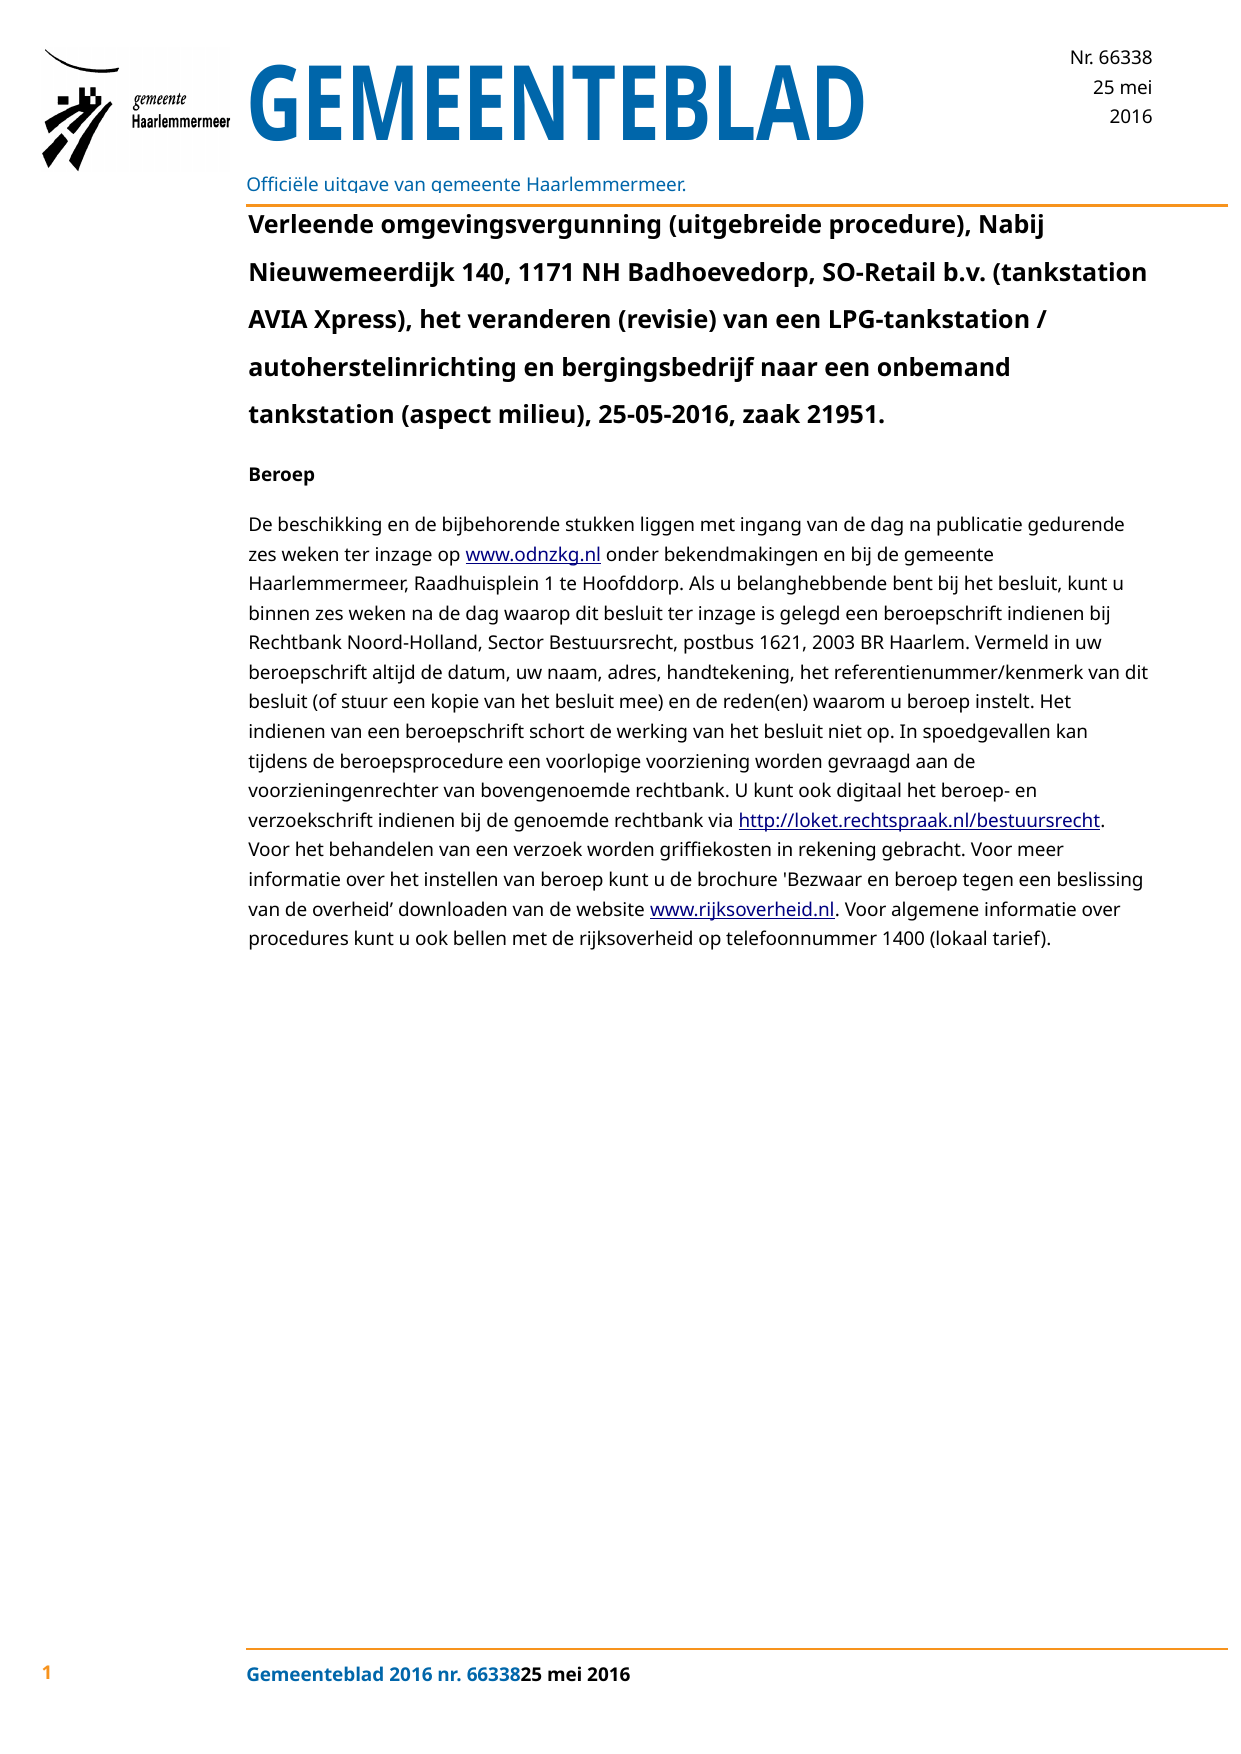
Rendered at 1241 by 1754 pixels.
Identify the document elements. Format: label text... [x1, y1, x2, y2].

picture [41, 47, 231, 172]
text Verleende omgevingsvergunning (uitgebreide procedure), Nabij Nieuwemeerdijk 140, 1171 NH Badhoevedorp, SO-Retail b.v. (tankstation AVIA Xpress), het veranderen (revisie) van een LPG-tankstation / autoherstelinrichting en bergingsbedrijf naar een onbemand tankstation (aspect milieu), 25-05-2016, zaak 21951. [248, 207, 1152, 431]
text De beschikking en de bijbehorende stukken liggen met ingang van de dag na publicatie gedurende zes weken ter inzage op www.odnzkg.nl onder bekendmakingen en bij de gemeente Haarlemmermeer, Raadhuisplein 1 te Hoofddorp. Als u belanghebbende bent bij het besluit, kunt u binnen zes weken na de dag waarop dit besluit ter inzage is gelegd een beroepschrift indienen bij Rechtbank Noord-Holland, Sector Bestuursrecht, postbus 1621, 2003 BR Haarlem. Vermeld in uw beroepschrift altijd de datum, uw naam, adres, handtekening, het referentienummer/kenmerk van dit besluit (of stuur een kopie van het besluit mee) en de reden(en) waarom u beroep instelt. Het indienen van een beroepschrift schort de werking van het besluit niet op. In spoedgevallen kan tijdens de beroepsprocedure een voorlopige voorziening worden gevraagd aan de voorzieningenrechter van bovengenoemde rechtbank. U kunt ook digitaal het beroep- en verzoekschrift indienen bij de genoemde rechtbank via http://loket.rechtspraak.nl/bestuursrecht. Voor het behandelen van een verzoek worden griffiekosten in rekening gebracht. Voor meer informatie over het instellen van beroep kunt u de brochure 'Bezwaar en beroep tegen een beslissing van de overheid’ downloaden van de website www.rijksoverheid.nl. Voor algemene informatie over procedures kunt u ook bellen met de rijksoverheid op telefoonnummer 1400 (lokaal tarief). [248, 511, 1152, 951]
text Beroep [248, 461, 1152, 486]
